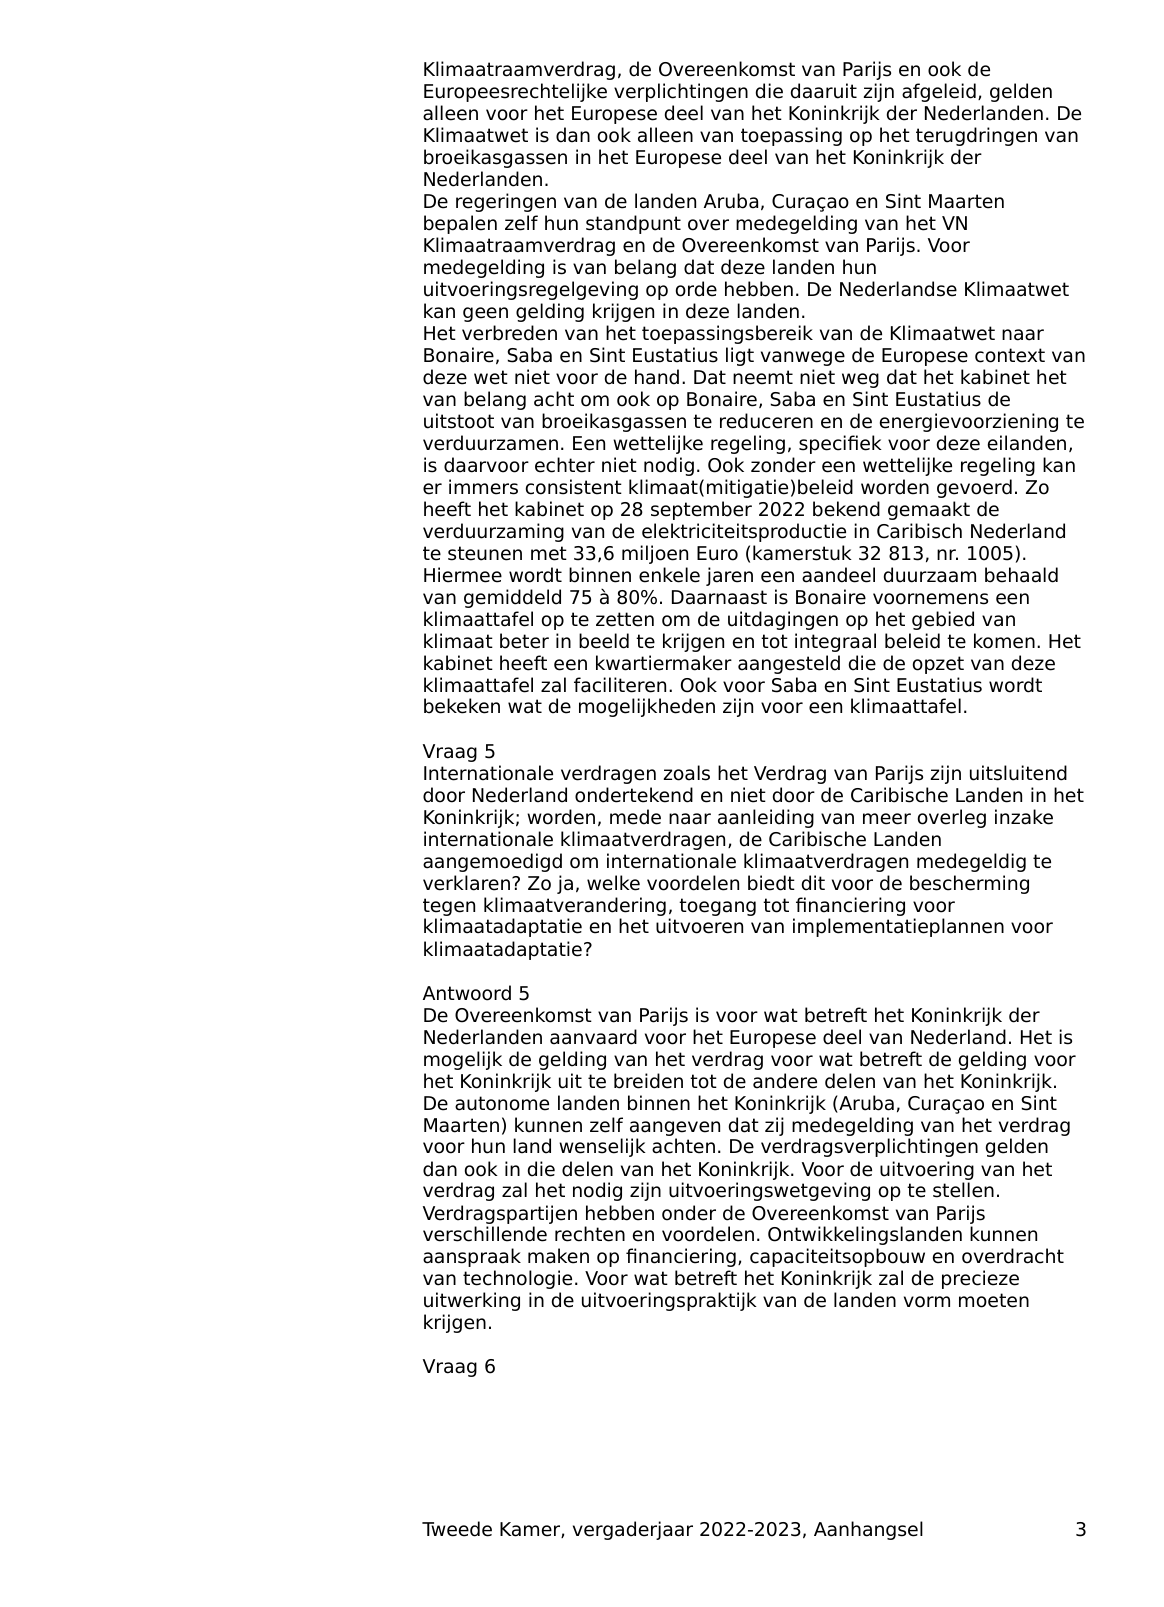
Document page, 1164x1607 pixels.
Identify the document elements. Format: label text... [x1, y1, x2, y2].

text De regeringen van de landen Aruba, Curaçao en Sint Maarten bepalen zelf hun standpunt over medegelding van het VN Klimaatraamverdrag en de Overeenkomst van Parijs. Voor medegelding is van belang dat deze landen hun uitvoeringsregelgeving op orde hebben. De Nederlandse Klimaatwet kan geen gelding krijgen in deze landen. [422, 191, 1087, 323]
text Het verbreden van het toepassingsbereik van de Klimaatwet naar Bonaire, Saba en Sint Eustatius ligt vanwege de Europese context van deze wet niet voor de hand. Dat neemt niet weg dat het kabinet het van belang acht om ook op Bonaire, Saba en Sint Eustatius de uitstoot van broeikasgassen te reduceren en de energievoorziening te verduurzamen. Een wettelijke regeling, specifiek voor deze eilanden, is daarvoor echter niet nodig. Ook zonder een wettelijke regeling kan er immers consistent klimaat(mitigatie)beleid worden gevoerd. Zo heeft het kabinet op 28 september 2022 bekend gemaakt de verduurzaming van de elektriciteitsproductie in Caribisch Nederland te steunen met 33,6 miljoen Euro (kamerstuk 32 813, nr. 1005). Hiermee wordt binnen enkele jaren een aandeel duurzaam behaald van gemiddeld 75 à 80%. Daarnaast is Bonaire voornemens een klimaattafel op te zetten om de uitdagingen op het gebied van klimaat beter in beeld te krijgen en tot integraal beleid te komen. Het kabinet heeft een kwartiermaker aangesteld die de opzet van deze klimaattafel zal faciliteren. Ook voor Saba en Sint Eustatius wordt bekeken wat de mogelijkheden zijn voor een klimaattafel. [422, 323, 1087, 718]
text Klimaatraamverdrag, de Overeenkomst van Parijs en ook de Europeesrechtelijke verplichtingen die daaruit zijn afgeleid, gelden alleen voor het Europese deel van het Koninkrijk der Nederlanden. De Klimaatwet is dan ook alleen van toepassing op het terugdringen van broeikasgassen in het Europese deel van het Koninkrijk der Nederlanden. [422, 59, 1087, 191]
text Vraag 6 [422, 1356, 1087, 1378]
text Verdragspartijen hebben onder de Overeenkomst van Parijs verschillende rechten en voordelen. Ontwikkelingslanden kunnen aanspraak maken op financiering, capaciteitsopbouw en overdracht van technologie. Voor wat betreft het Koninkrijk zal de precieze uitwerking in de uitvoeringspraktijk van de landen vorm moeten krijgen. [422, 1202, 1087, 1334]
text Vraag 5 [422, 741, 1087, 763]
text Antwoord 5 [422, 983, 1087, 1004]
text Internationale verdragen zoals het Verdrag van Parijs zijn uitsluitend door Nederland ondertekend en niet door de Caribische Landen in het Koninkrijk; worden, mede naar aanleiding van meer overleg inzake internationale klimaatverdragen, de Caribische Landen aangemoedigd om internationale klimaatverdragen medegeldig te verklaren? Zo ja, welke voordelen biedt dit voor de bescherming tegen klimaatverandering, toegang tot financiering voor klimaatadaptatie en het uitvoeren van implementatieplannen voor klimaatadaptatie? [422, 763, 1087, 960]
text De Overeenkomst van Parijs is voor wat betreft het Koninkrijk der Nederlanden aanvaard voor het Europese deel van Nederland. Het is mogelijk de gelding van het verdrag voor wat betreft de gelding voor het Koninkrijk uit te breiden tot de andere delen van het Koninkrijk. De autonome landen binnen het Koninkrijk (Aruba, Curaçao en Sint Maarten) kunnen zelf aangeven dat zij medegelding van het verdrag voor hun land wenselijk achten. De verdragsverplichtingen gelden dan ook in die delen van het Koninkrijk. Voor de uitvoering van het verdrag zal het nodig zijn uitvoeringswetgeving op te stellen. [422, 1004, 1087, 1202]
